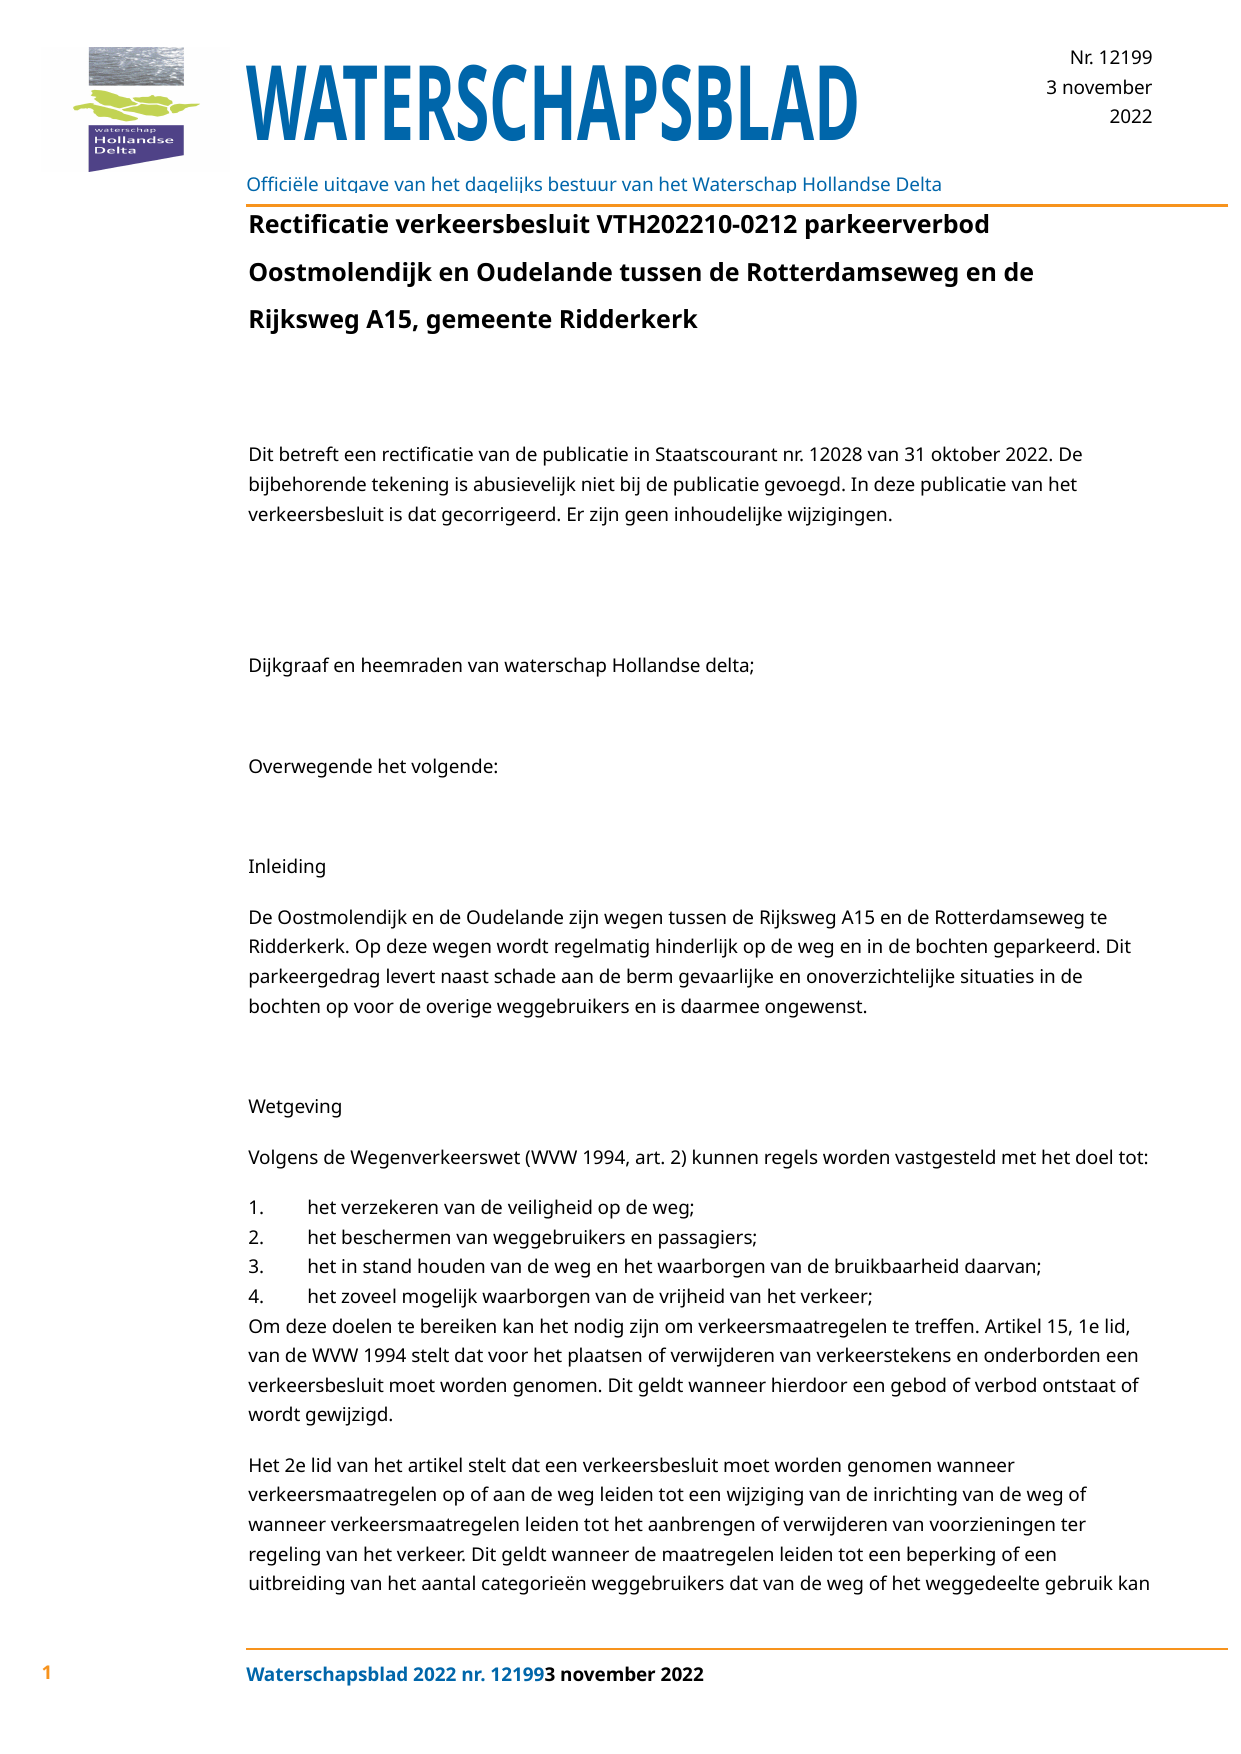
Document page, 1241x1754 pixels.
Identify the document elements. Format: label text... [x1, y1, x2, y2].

text Inleiding [248, 854, 1152, 879]
text Dit betreft een rectificatie van de publicatie in Staatscourant nr. 12028 van 31 oktober 2022. De bijbehorende tekening is abusievelijk niet bij de publicatie gevoegd. In deze publicatie van het verkeersbesluit is dat gecorrigeerd. Er zijn geen inhoudelijke wijzigingen. [248, 442, 1152, 527]
text Dijkgraaf en heemraden van waterschap Hollandse delta; [248, 652, 1152, 678]
text Het 2e lid van het artikel stelt dat een verkeersbesluit moet worden genomen wanneer verkeersmaatregelen op of aan de weg leiden tot een wijziging van de inrichting van de weg of wanneer verkeersmaatregelen leiden tot het aanbrengen of verwijderen van voorzieningen ter regeling van het verkeer. Dit geldt wanneer de maatregelen leiden tot een beperking of een uitbreiding van het aantal categorieën weggebruikers dat van de weg of het weggedeelte gebruik kan [248, 1452, 1152, 1596]
picture [41, 47, 231, 172]
text Om deze doelen te bereiken kan het nodig zijn om verkeersmaatregelen te treffen. Artikel 15, 1e lid, van de WVW 1994 stelt dat voor het plaatsen of verwijderen van verkeerstekens en onderborden een verkeersbesluit moet worden genomen. Dit geldt wanneer hierdoor een gebod of verbod ontstaat of wordt gewijzigd. [248, 1313, 1152, 1427]
list het verzekeren van de veiligheid op de weg; [248, 1194, 1152, 1220]
text Volgens de Wegenverkeerswet (WVW 1994, art. 2) kunnen regels worden vastgesteld met het doel tot: [248, 1144, 1152, 1170]
text Overwegende het volgende: [248, 753, 1152, 779]
text De Oostmolendijk en de Oudelande zijn wegen tussen de Rijksweg A15 en de Rotterdamseweg te Ridderkerk. Op deze wegen wordt regelmatig hinderlijk op de weg en in de bochten geparkeerd. Dit parkeergedrag levert naast schade aan de berm gevaarlijke en onoverzichtelijke situaties in de bochten op voor de overige weggebruikers en is daarmee ongewenst. [248, 904, 1152, 1019]
text Rectificatie verkeersbesluit VTH202210-0212 parkeerverbod Oostmolendijk en Oudelande tussen de Rotterdamseweg en de Rijksweg A15, gemeente Ridderkerk [248, 207, 1152, 336]
list het zoveel mogelijk waarborgen van de vrijheid van het verkeer; [248, 1283, 1152, 1309]
list het in stand houden van de weg en het waarborgen van de bruikbaarheid daarvan; [248, 1254, 1152, 1279]
list het beschermen van weggebruikers en passagiers; [248, 1224, 1152, 1250]
text Wetgeving [248, 1094, 1152, 1119]
